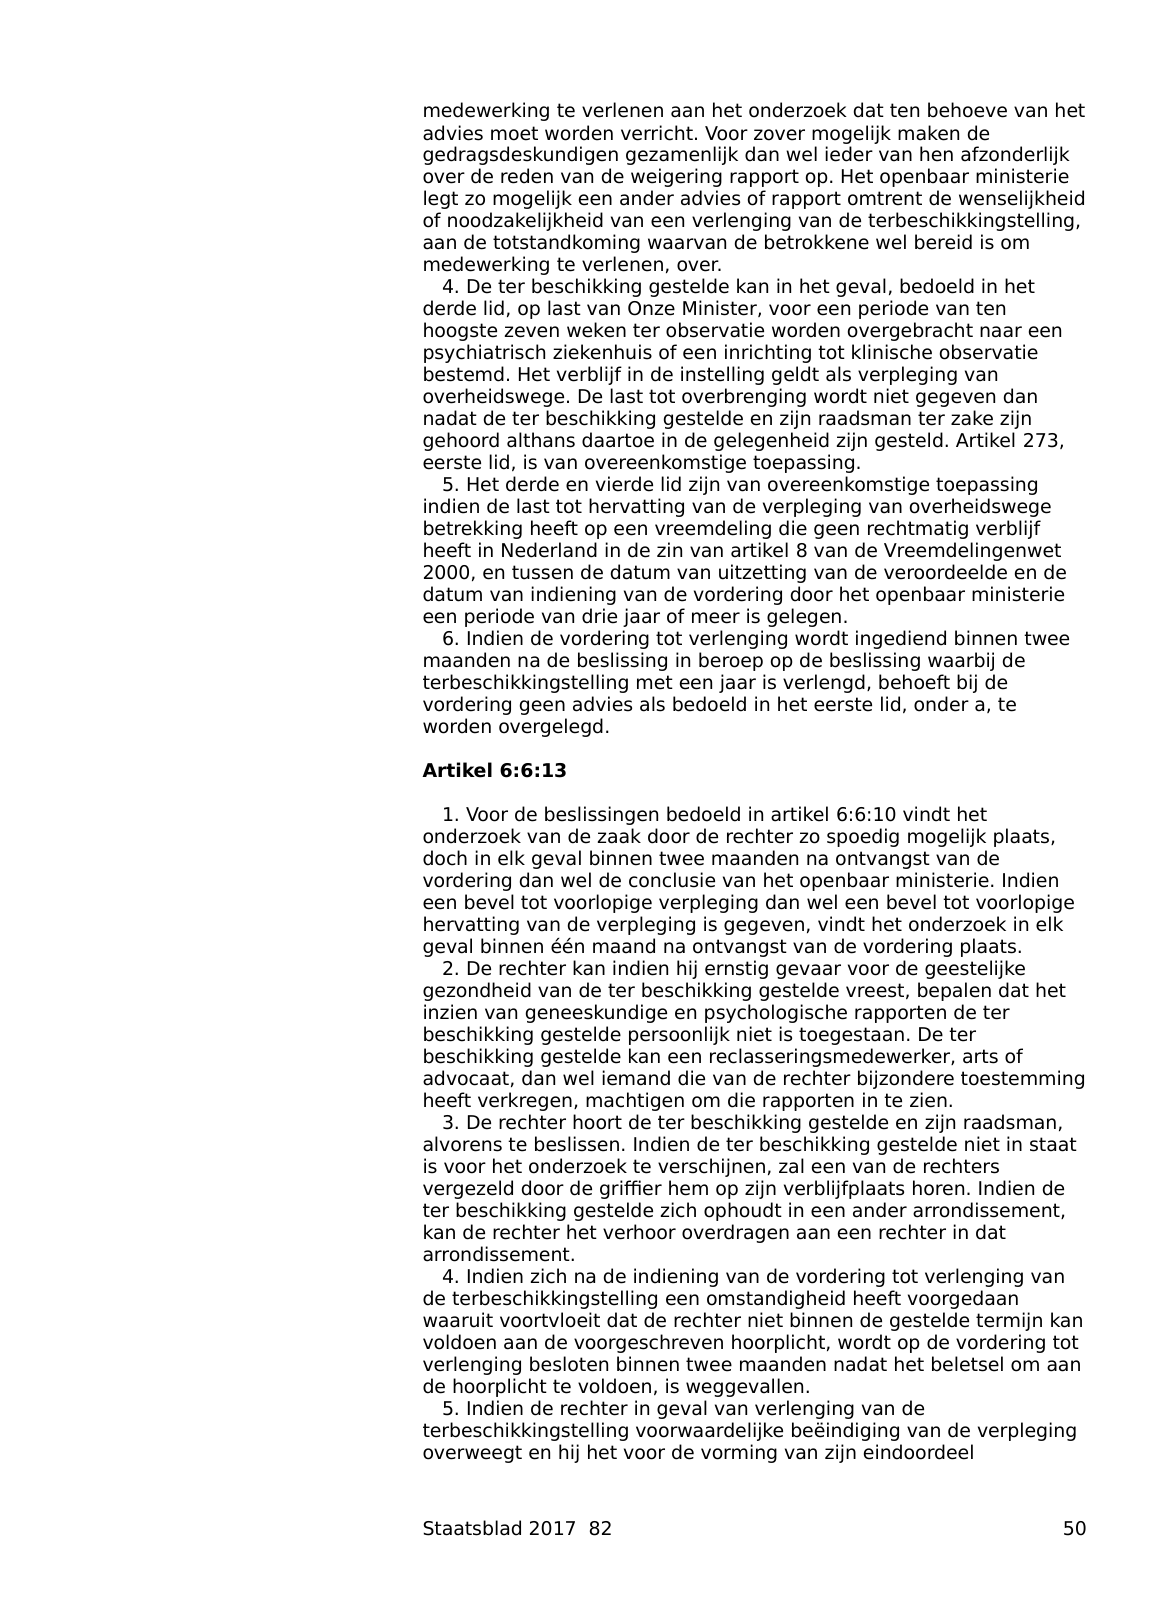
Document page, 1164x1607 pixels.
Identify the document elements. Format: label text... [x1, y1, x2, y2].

subtitle Artikel 6:6:13 [422, 760, 1087, 782]
text 2. De rechter kan indien hij ernstig gevaar voor de geestelijke gezondheid van de ter beschikking gestelde vreest, bepalen dat het inzien van geneeskundige en psychologische rapporten de ter beschikking gestelde persoonlijk niet is toegestaan. De ter beschikking gestelde kan een reclasseringsmedewerker, arts of advocaat, dan wel iemand die van de rechter bijzondere toestemming heeft verkregen, machtigen om die rapporten in te zien. [422, 958, 1087, 1112]
text 3. De rechter hoort de ter beschikking gestelde en zijn raadsman, alvorens te beslissen. Indien de ter beschikking gestelde niet in staat is voor het onderzoek te verschijnen, zal een van de rechters vergezeld door de griffier hem op zijn verblijfplaats horen. Indien de ter beschikking gestelde zich ophoudt in een ander arrondissement, kan de rechter het verhoor overdragen aan een rechter in dat arrondissement. [422, 1112, 1087, 1266]
text 5. Het derde en vierde lid zijn van overeenkomstige toepassing indien de last tot hervatting van de verpleging van overheidswege betrekking heeft op een vreemdeling die geen rechtmatig verblijf heeft in Nederland in de zin van artikel 8 van de Vreemdelingenwet 2000, en tussen de datum van uitzetting van de veroordeelde en de datum van indiening van de vordering door het openbaar ministerie een periode van drie jaar of meer is gelegen. [422, 474, 1087, 628]
text medewerking te verlenen aan het onderzoek dat ten behoeve van het advies moet worden verricht. Voor zover mogelijk maken de gedragsdeskundigen gezamenlijk dan wel ieder van hen afzonderlijk over de reden van de weigering rapport op. Het openbaar ministerie legt zo mogelijk een ander advies of rapport omtrent de wenselijkheid of noodzakelijkheid van een verlenging van de terbeschikkingstelling, aan de totstandkoming waarvan de betrokkene wel bereid is om medewerking te verlenen, over. [422, 100, 1087, 276]
text 4. De ter beschikking gestelde kan in het geval, bedoeld in het derde lid, op last van Onze Minister, voor een periode van ten hoogste zeven weken ter observatie worden overgebracht naar een psychiatrisch ziekenhuis of een inrichting tot klinische observatie bestemd. Het verblijf in de instelling geldt als verpleging van overheidswege. De last tot overbrenging wordt niet gegeven dan nadat de ter beschikking gestelde en zijn raadsman ter zake zijn gehoord althans daartoe in de gelegenheid zijn gesteld. Artikel 273, eerste lid, is van overeenkomstige toepassing. [422, 276, 1087, 474]
text 4. Indien zich na de indiening van de vordering tot verlenging van de terbeschikkingstelling een omstandigheid heeft voorgedaan waaruit voortvloeit dat de rechter niet binnen de gestelde termijn kan voldoen aan de voorgeschreven hoorplicht, wordt op de vordering tot verlenging besloten binnen twee maanden nadat het beletsel om aan de hoorplicht te voldoen, is weggevallen. [422, 1266, 1087, 1398]
text 6. Indien de vordering tot verlenging wordt ingediend binnen twee maanden na de beslissing in beroep op de beslissing waarbij de terbeschikkingstelling met een jaar is verlengd, behoeft bij de vordering geen advies als bedoeld in het eerste lid, onder a, te worden overgelegd. [422, 628, 1087, 738]
text 1. Voor de beslissingen bedoeld in artikel 6:6:10 vindt het onderzoek van de zaak door de rechter zo spoedig mogelijk plaats, doch in elk geval binnen twee maanden na ontvangst van de vordering dan wel de conclusie van het openbaar ministerie. Indien een bevel tot voorlopige verpleging dan wel een bevel tot voorlopige hervatting van de verpleging is gegeven, vindt het onderzoek in elk geval binnen één maand na ontvangst van de vordering plaats. [422, 804, 1087, 958]
text 5. Indien de rechter in geval van verlenging van de terbeschikkingstelling voorwaardelijke beëindiging van de verpleging overweegt en hij het voor de vorming van zijn eindoordeel [422, 1398, 1087, 1463]
